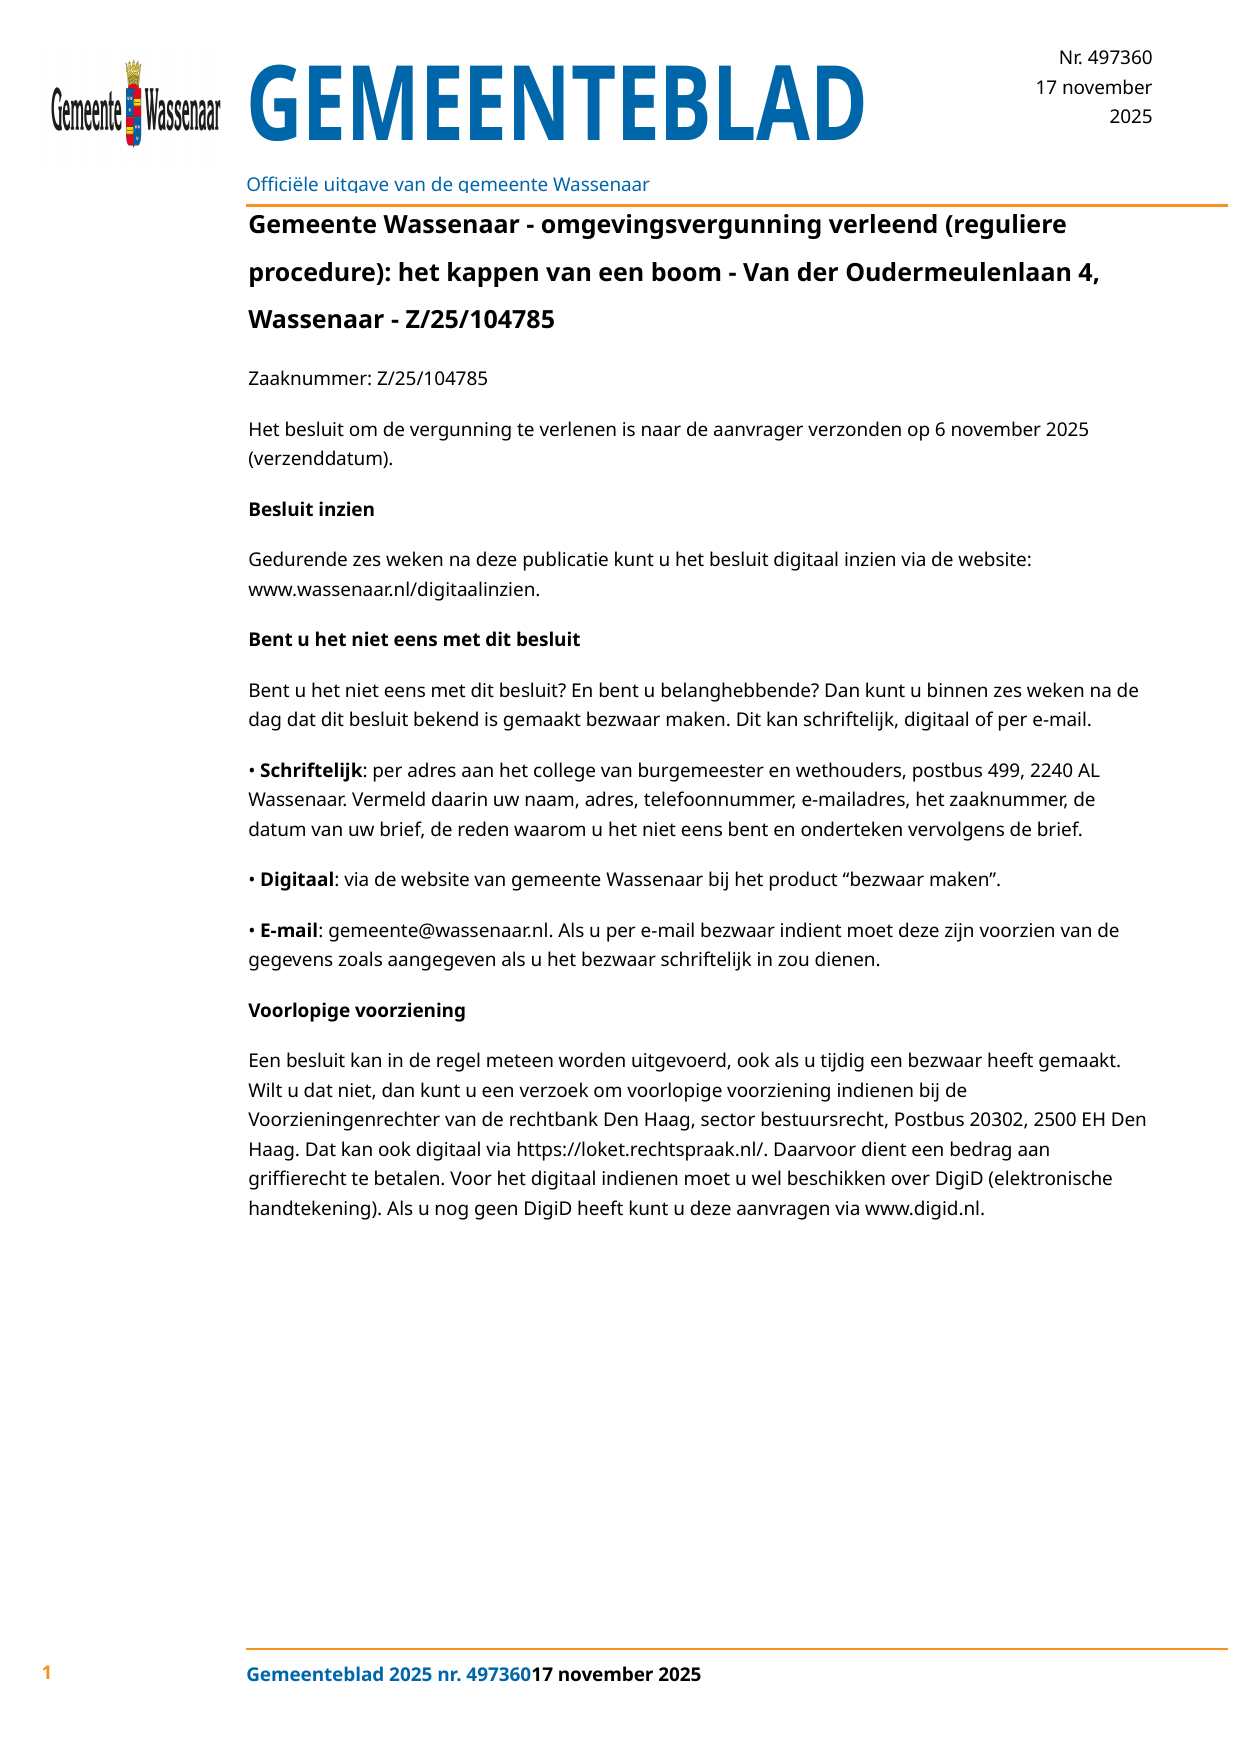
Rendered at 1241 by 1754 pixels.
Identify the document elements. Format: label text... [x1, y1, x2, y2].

text Bent u het niet eens met dit besluit [248, 626, 1152, 652]
text Gedurende zes weken na deze publicatie kunt u het besluit digitaal inzien via de website: www.wassenaar.nl/digitaalinzien. [248, 546, 1152, 602]
text Het besluit om de vergunning te verlenen is naar de aanvrager verzonden op 6 november 2025 (verzenddatum). [248, 416, 1152, 471]
text Voorlopige voorziening [248, 997, 1152, 1022]
text Gemeente Wassenaar - omgevingsvergunning verleend (reguliere procedure): het kappen van een boom - Van der Oudermeulenlaan 4, Wassenaar - Z/25/104785 [248, 207, 1152, 336]
text Besluit inzien [248, 496, 1152, 522]
picture [41, 47, 231, 172]
text Bent u het niet eens met dit besluit? En bent u belanghebbende? Dan kunt u binnen zes weken na de dag dat dit besluit bekend is gemaakt bezwaar maken. Dit kan schriftelijk, digitaal of per e-mail. [248, 677, 1152, 732]
text • Schriftelijk: per adres aan het college van burgemeester en wethouders, postbus 499, 2240 AL Wassenaar. Vermeld daarin uw naam, adres, telefoonnummer, e-mailadres, het zaaknummer, de datum van uw brief, de reden waarom u het niet eens bent en onderteken vervolgens de brief. [248, 757, 1152, 842]
text Zaaknummer: Z/25/104785 [248, 366, 1152, 391]
text • E-mail: gemeente@wassenaar.nl. Als u per e-mail bezwaar indient moet deze zijn voorzien van de gegevens zoals aangegeven als u het bezwaar schriftelijk in zou dienen. [248, 917, 1152, 972]
text • Digitaal: via de website van gemeente Wassenaar bij het product “bezwaar maken”. [248, 866, 1152, 892]
text Een besluit kan in de regel meteen worden uitgevoerd, ook als u tijdig een bezwaar heeft gemaakt. Wilt u dat niet, dan kunt u een verzoek om voorlopige voorziening indienen bij de Voorzieningenrechter van de rechtbank Den Haag, sector bestuursrecht, Postbus 20302, 2500 EH Den Haag. Dat kan ook digitaal via https://loket.rechtspraak.nl/. Daarvoor dient een bedrag aan griffierecht te betalen. Voor het digitaal indienen moet u wel beschikken over DigiD (elektronische handtekening). Als u nog geen DigiD heeft kunt u deze aanvragen via www.digid.nl. [248, 1047, 1152, 1221]
